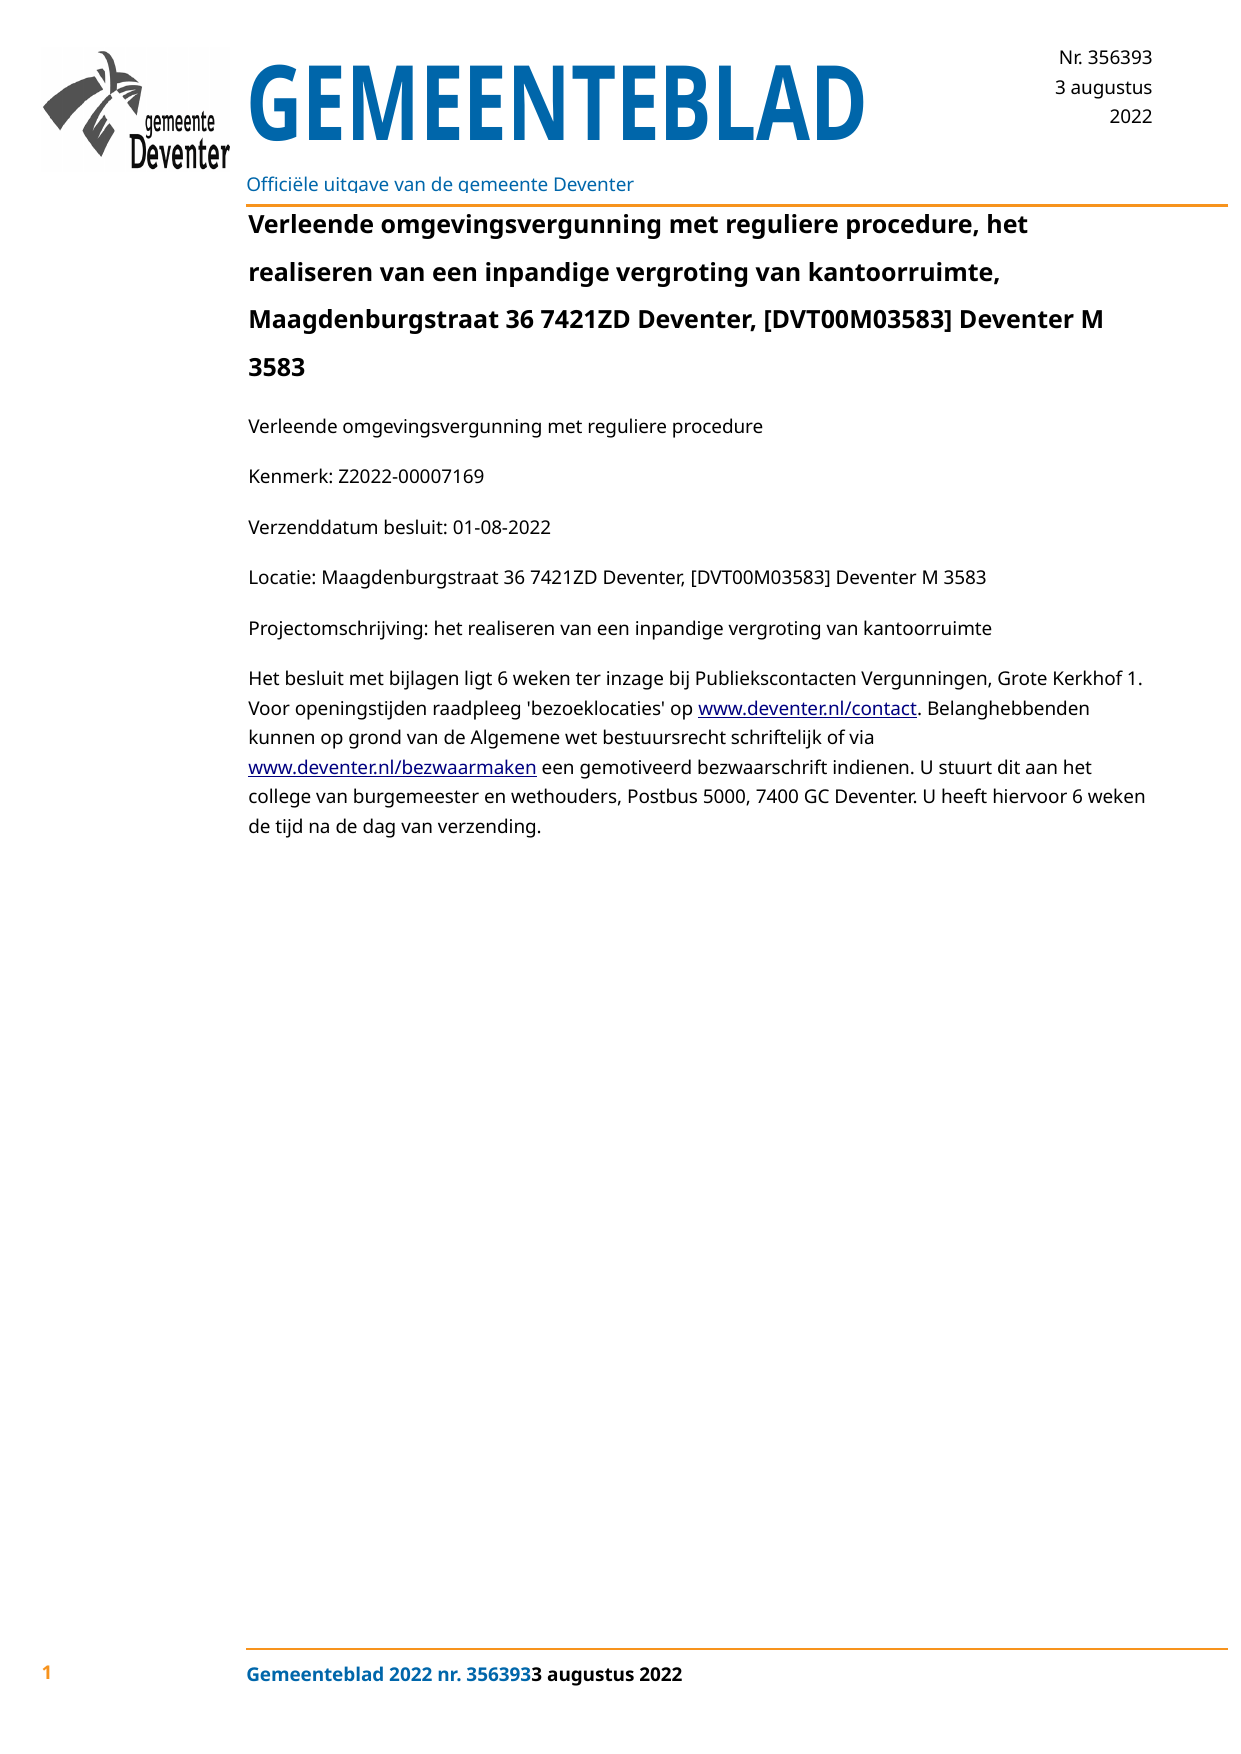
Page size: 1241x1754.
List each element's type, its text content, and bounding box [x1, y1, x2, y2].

text Verleende omgevingsvergunning met reguliere procedure [248, 413, 1152, 439]
text Het besluit met bijlagen ligt 6 weken ter inzage bij Publiekscontacten Vergunningen, Grote Kerkhof 1. Voor openingstijden raadpleeg 'bezoeklocaties' op www.deventer.nl/contact. Belanghebbenden kunnen op grond van de Algemene wet bestuursrecht schriftelijk of via www.deventer.nl/bezwaarmaken een gemotiveerd bezwaarschrift indienen. U stuurt dit aan het college van burgemeester en wethouders, Postbus 5000, 7400 GC Deventer. U heeft hiervoor 6 weken de tijd na de dag van verzending. [248, 665, 1152, 839]
text Locatie: Maagdenburgstraat 36 7421ZD Deventer, [DVT00M03583] Deventer M 3583 [248, 564, 1152, 590]
text Kenmerk: Z2022-00007169 [248, 463, 1152, 489]
text Verzenddatum besluit: 01-08-2022 [248, 514, 1152, 540]
text Projectomschrijving: het realiseren van een inpandige vergroting van kantoorruimte [248, 615, 1152, 641]
text Verleende omgevingsvergunning met reguliere procedure, het realiseren van een inpandige vergroting van kantoorruimte, Maagdenburgstraat 36 7421ZD Deventer, [DVT00M03583] Deventer M 3583 [248, 207, 1152, 384]
picture [41, 47, 231, 172]
